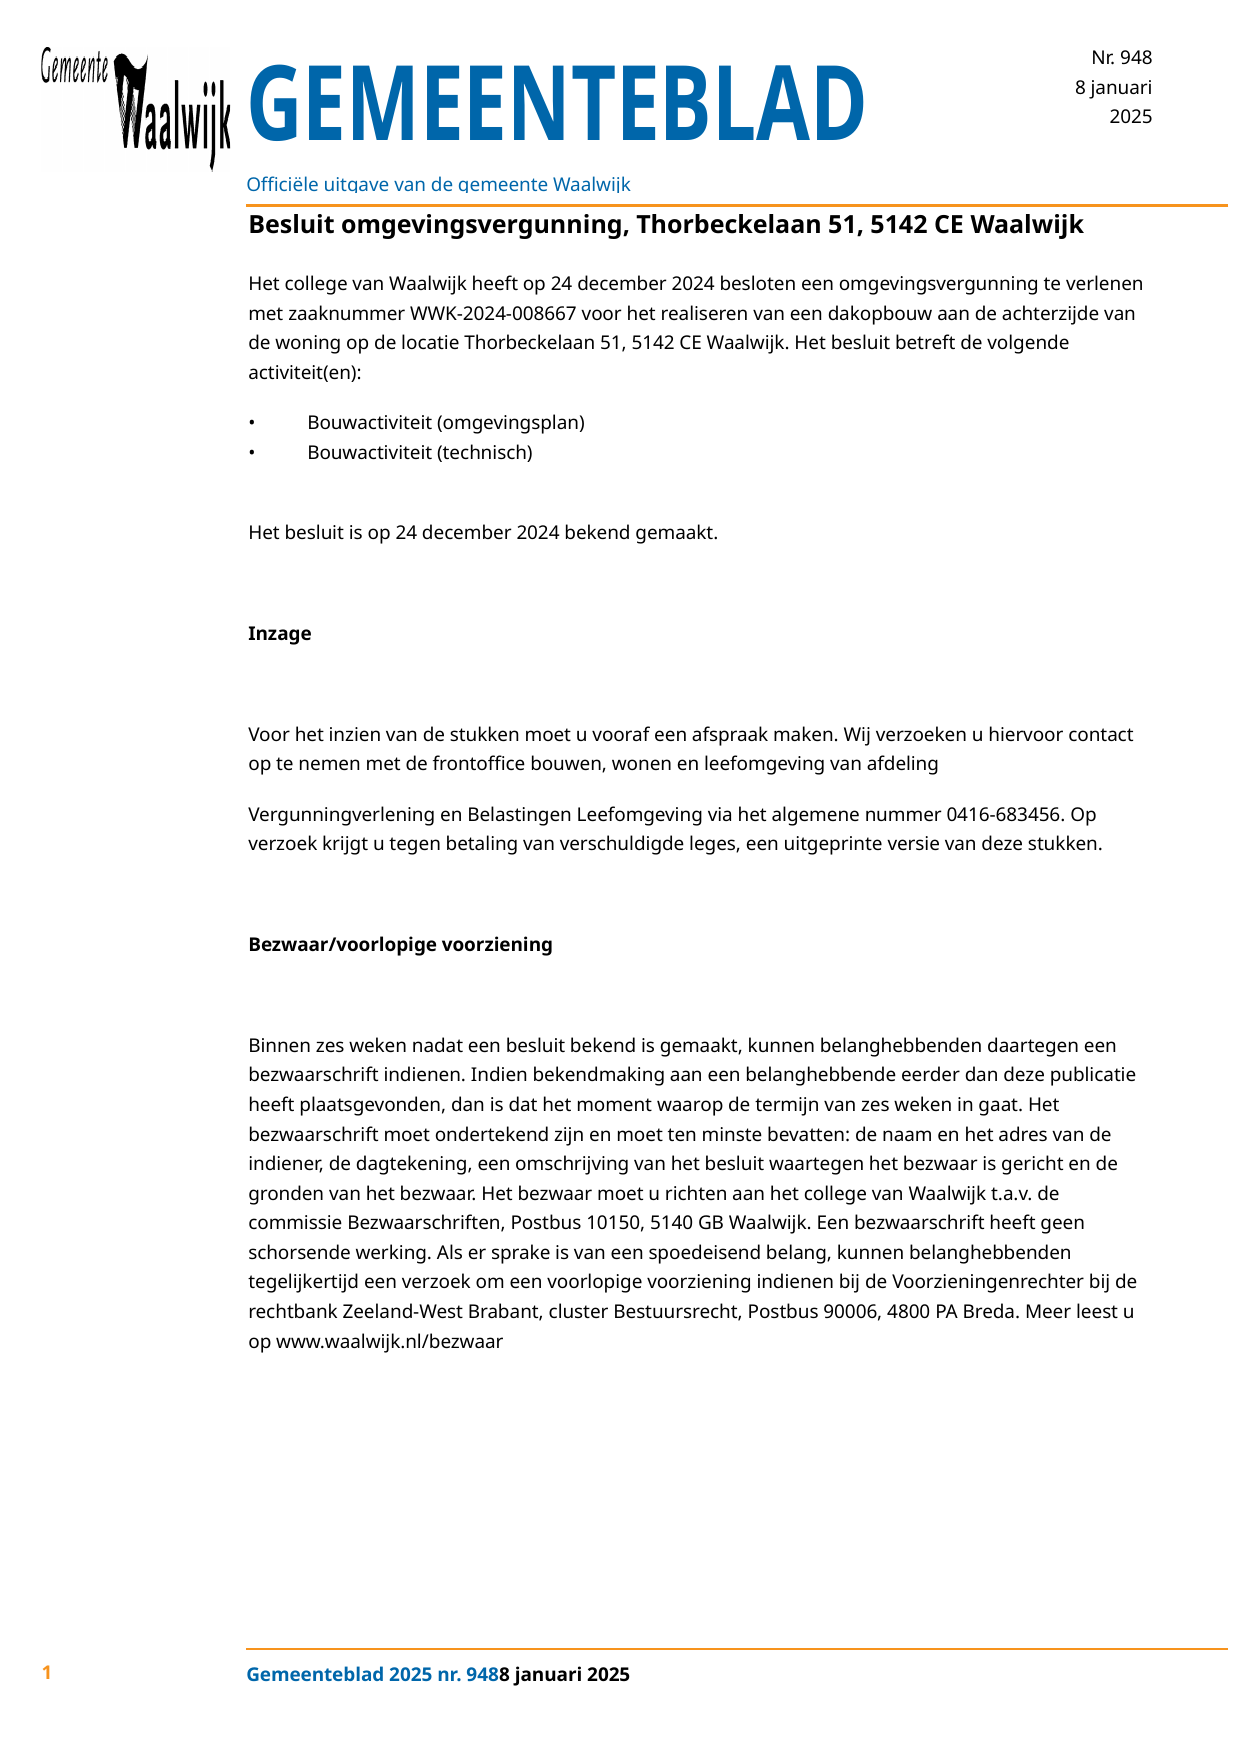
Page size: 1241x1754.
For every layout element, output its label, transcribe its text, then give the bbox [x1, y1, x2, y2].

text Vergunningverlening en Belastingen Leefomgeving via het algemene nummer 0416-683456. Op verzoek krijgt u tegen betaling van verschuldigde leges, een uitgeprinte versie van deze stukken. [248, 801, 1152, 856]
picture [41, 47, 231, 172]
text Binnen zes weken nadat een besluit bekend is gemaakt, kunnen belanghebbenden daartegen een bezwaarschrift indienen. Indien bekendmaking aan een belanghebbende eerder dan deze publicatie heeft plaatsgevonden, dan is dat het moment waarop de termijn van zes weken in gaat. Het bezwaarschrift moet ondertekend zijn en moet ten minste bevatten: de naam en het adres van de indiener, de dagtekening, een omschrijving van het besluit waartegen het bezwaar is gericht en de gronden van het bezwaar. Het bezwaar moet u richten aan het college van Waalwijk t.a.v. de commissie Bezwaarschriften, Postbus 10150, 5140 GB Waalwijk. Een bezwaarschrift heeft geen schorsende werking. Als er sprake is van een spoedeisend belang, kunnen belanghebbenden tegelijkertijd een verzoek om een voorlopige voorziening indienen bij de Voorzieningenrechter bij de rechtbank Zeeland-West Brabant, cluster Bestuursrecht, Postbus 90006, 4800 PA Breda. Meer leest u op www.waalwijk.nl/bezwaar [248, 1032, 1152, 1353]
text Besluit omgevingsvergunning, Thorbeckelaan 51, 5142 CE Waalwijk [248, 207, 1152, 241]
text Inzage [248, 620, 1152, 646]
text Bezwaar/voorlopige voorziening [248, 931, 1152, 957]
list Bouwactiviteit (omgevingsplan) [248, 409, 1152, 435]
list Bouwactiviteit (technisch) [248, 439, 1152, 465]
text Het besluit is op 24 december 2024 bekend gemaakt. [248, 519, 1152, 545]
text Voor het inzien van de stukken moet u vooraf een afspraak maken. Wij verzoeken u hiervoor contact op te nemen met de frontoffice bouwen, wonen en leefomgeving van afdeling [248, 721, 1152, 776]
text Het college van Waalwijk heeft op 24 december 2024 besloten een omgevingsvergunning te verlenen met zaaknummer WWK-2024-008667 voor het realiseren van een dakopbouw aan de achterzijde van de woning op de locatie Thorbeckelaan 51, 5142 CE Waalwijk. Het besluit betreft de volgende activiteit(en): [248, 270, 1152, 385]
